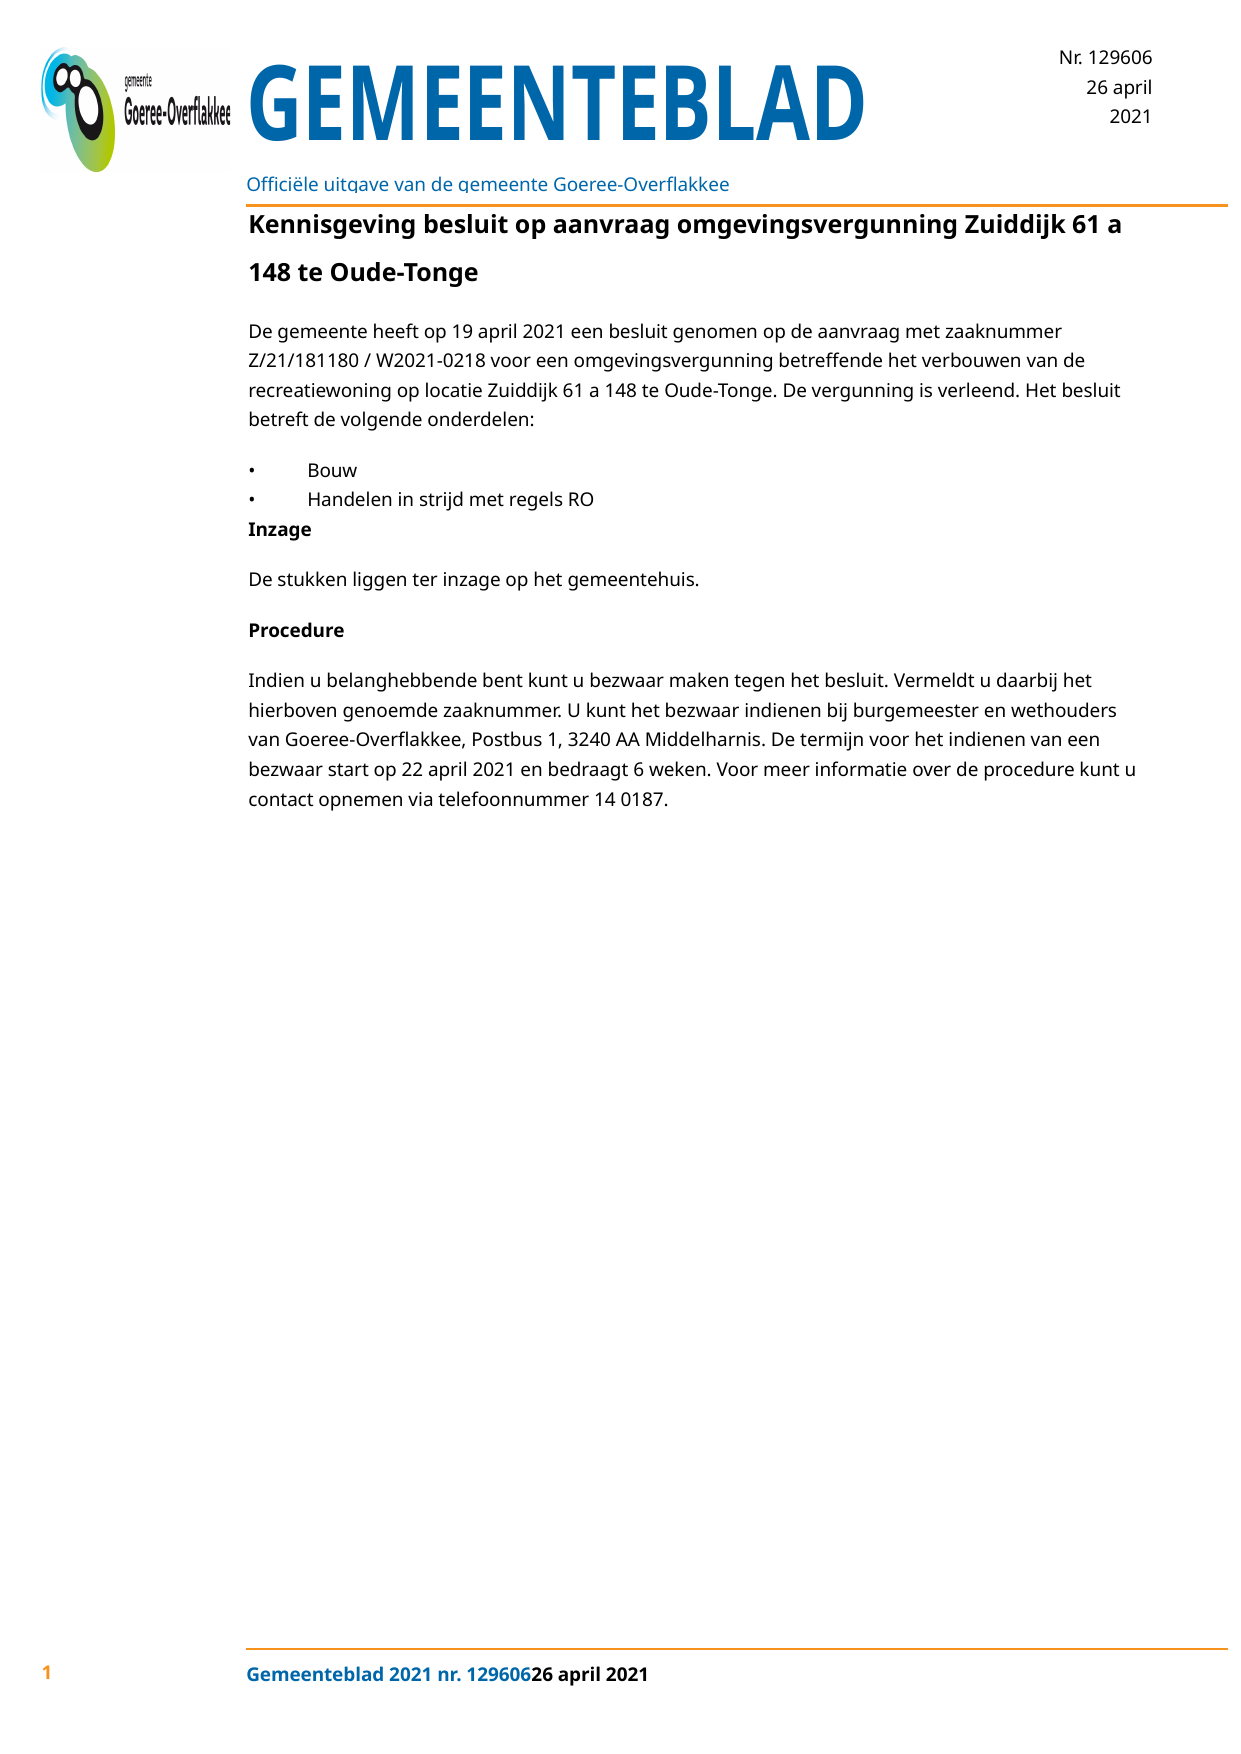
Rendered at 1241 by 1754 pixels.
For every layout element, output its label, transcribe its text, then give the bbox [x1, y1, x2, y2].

text Procedure [248, 617, 1152, 643]
picture [41, 47, 231, 172]
text De stukken liggen ter inzage op het gemeentehuis. [248, 567, 1152, 592]
text De gemeente heeft op 19 april 2021 een besluit genomen op de aanvraag met zaaknummer Z/21/181180 / W2021-0218 voor een omgevingsvergunning betreffende het verbouwen van de recreatiewoning op locatie Zuiddijk 61 a 148 te Oude-Tonge. De vergunning is verleend. Het besluit betreft de volgende onderdelen: [248, 318, 1152, 432]
list Bouw [248, 457, 1152, 483]
text Inzage [248, 516, 1152, 542]
list Handelen in strijd met regels RO [248, 487, 1152, 512]
text Indien u belanghebbende bent kunt u bezwaar maken tegen het besluit. Vermeldt u daarbij het hierboven genoemde zaaknummer. U kunt het bezwaar indienen bij burgemeester en wethouders van Goeree-Overflakkee, Postbus 1, 3240 AA Middelharnis. De termijn voor het indienen van een bezwaar start op 22 april 2021 en bedraagt 6 weken. Voor meer informatie over de procedure kunt u contact opnemen via telefoonnummer 14 0187. [248, 667, 1152, 812]
text Kennisgeving besluit op aanvraag omgevingsvergunning Zuiddijk 61 a 148 te Oude-Tonge [248, 207, 1152, 288]
